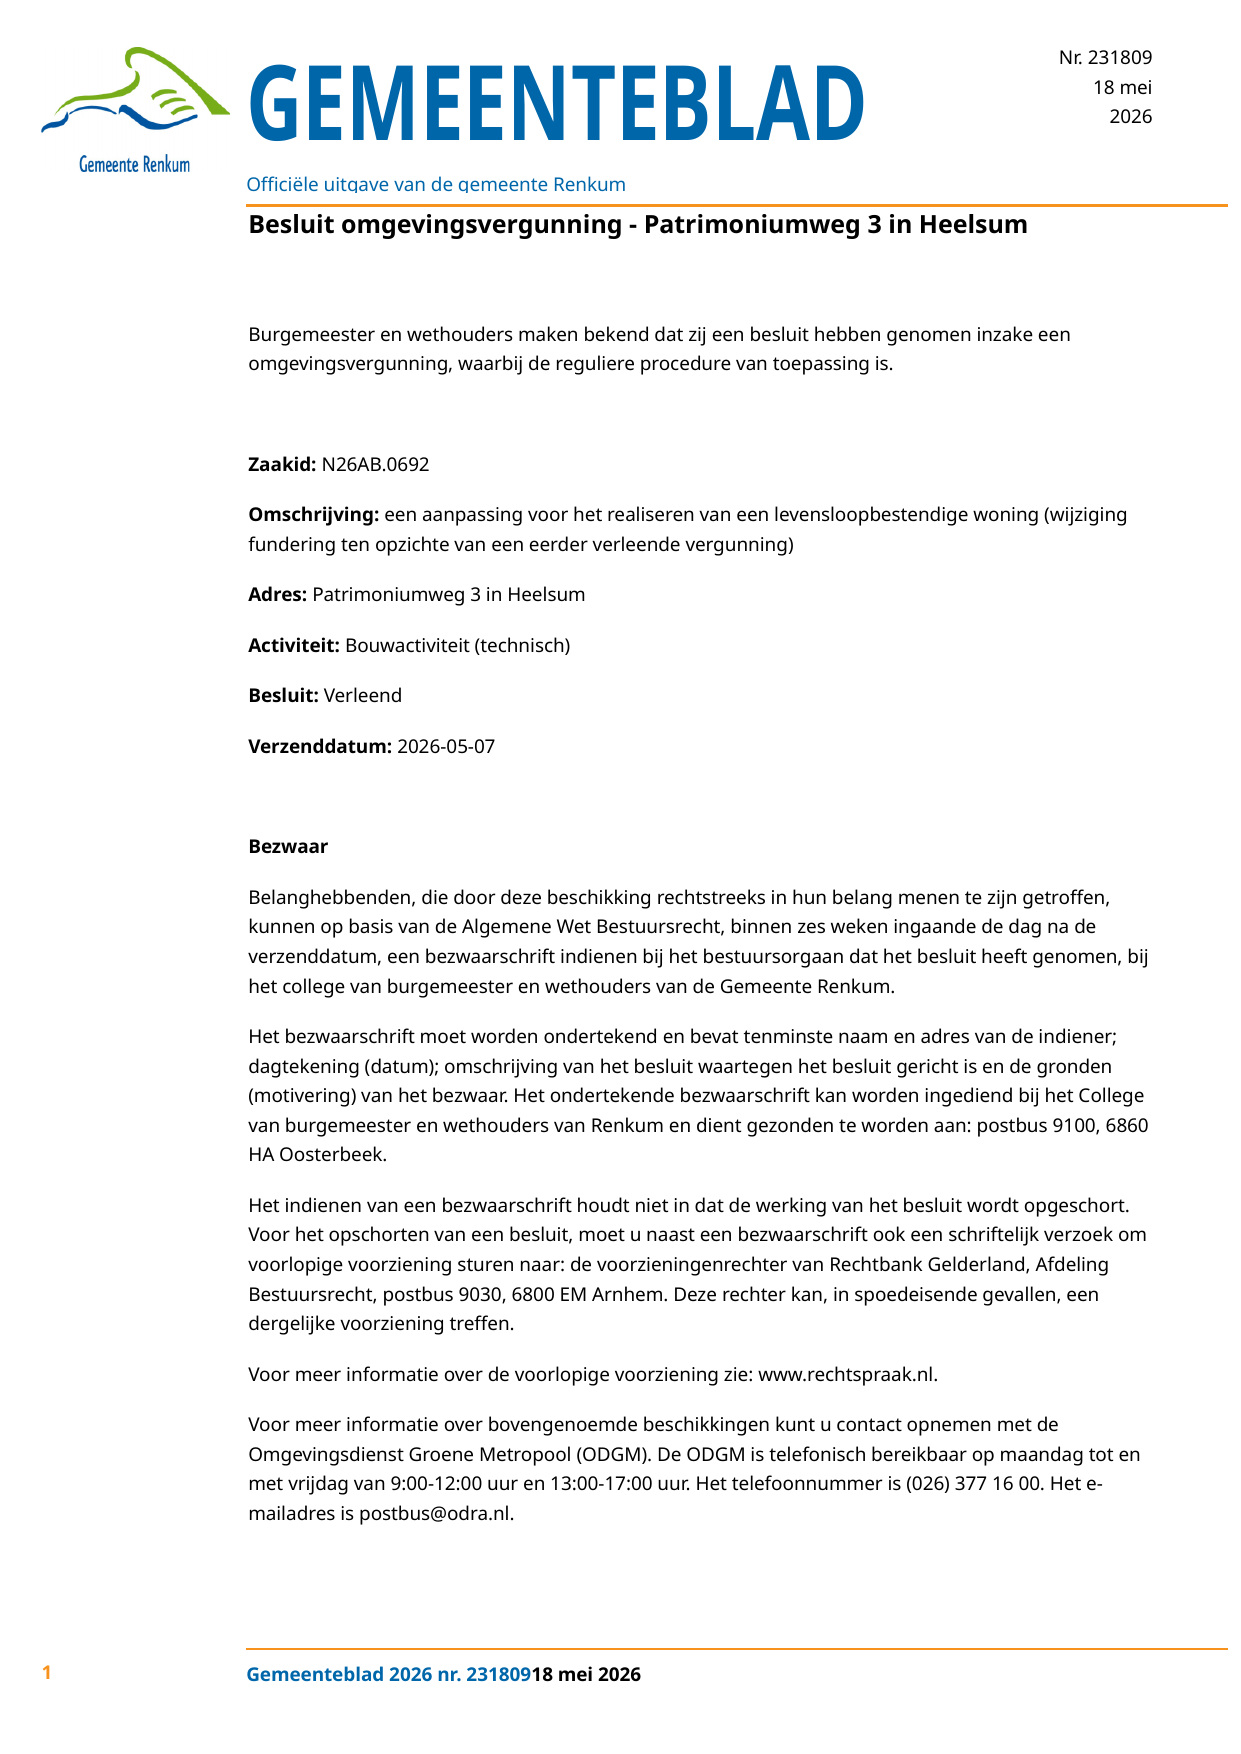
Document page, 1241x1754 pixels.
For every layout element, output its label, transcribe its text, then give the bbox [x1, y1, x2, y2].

text Adres: Patrimoniumweg 3 in Heelsum [248, 582, 1152, 607]
text Voor meer informatie over bovengenoemde beschikkingen kunt u contact opnemen met de Omgevingsdienst Groene Metropool (ODGM). De ODGM is telefonisch bereikbaar op maandag tot en met vrijdag van 9:00-12:00 uur en 13:00-17:00 uur. Het telefoonnummer is (026) 377 16 00. Het e-mailadres is postbus@odra.nl. [248, 1411, 1152, 1526]
text Voor meer informatie over de voorlopige voorziening zie: www.rechtspraak.nl. [248, 1361, 1152, 1386]
picture [41, 47, 231, 172]
text Besluit: Verleend [248, 682, 1152, 708]
text Activiteit: Bouwactiviteit (technisch) [248, 632, 1152, 658]
text Besluit omgevingsvergunning - Patrimoniumweg 3 in Heelsum [248, 207, 1152, 241]
text Het indienen van een bezwaarschrift houdt niet in dat de werking van het besluit wordt opgeschort. Voor het opschorten van een besluit, moet u naast een bezwaarschrift ook een schriftelijk verzoek om voorlopige voorziening sturen naar: de voorzieningenrechter van Rechtbank Gelderland, Afdeling Bestuursrecht, postbus 9030, 6800 EM Arnhem. Deze rechter kan, in spoedeisende gevallen, een dergelijke voorziening treffen. [248, 1192, 1152, 1336]
text Zaakid: N26AB.0692 [248, 451, 1152, 477]
text Bezwaar [248, 834, 1152, 859]
text Omschrijving: een aanpassing voor het realiseren van een levensloopbestendige woning (wijziging fundering ten opzichte van een eerder verleende vergunning) [248, 502, 1152, 557]
text Verzenddatum: 2026-05-07 [248, 733, 1152, 758]
text Het bezwaarschrift moet worden ondertekend en bevat tenminste naam en adres van de indiener; dagtekening (datum); omschrijving van het besluit waartegen het besluit gericht is en de gronden (motivering) van het bezwaar. Het ondertekende bezwaarschrift kan worden ingediend bij het College van burgemeester en wethouders van Renkum en dient gezonden te worden aan: postbus 9100, 6860 HA Oosterbeek. [248, 1023, 1152, 1167]
text Belanghebbenden, die door deze beschikking rechtstreeks in hun belang menen te zijn getroffen, kunnen op basis van de Algemene Wet Bestuursrecht, binnen zes weken ingaande de dag na de verzenddatum, een bezwaarschrift indienen bij het bestuursorgaan dat het besluit heeft genomen, bij het college van burgemeester en wethouders van de Gemeente Renkum. [248, 884, 1152, 998]
text Burgemeester en wethouders maken bekend dat zij een besluit hebben genomen inzake een omgevingsvergunning, waarbij de reguliere procedure van toepassing is. [248, 321, 1152, 376]
